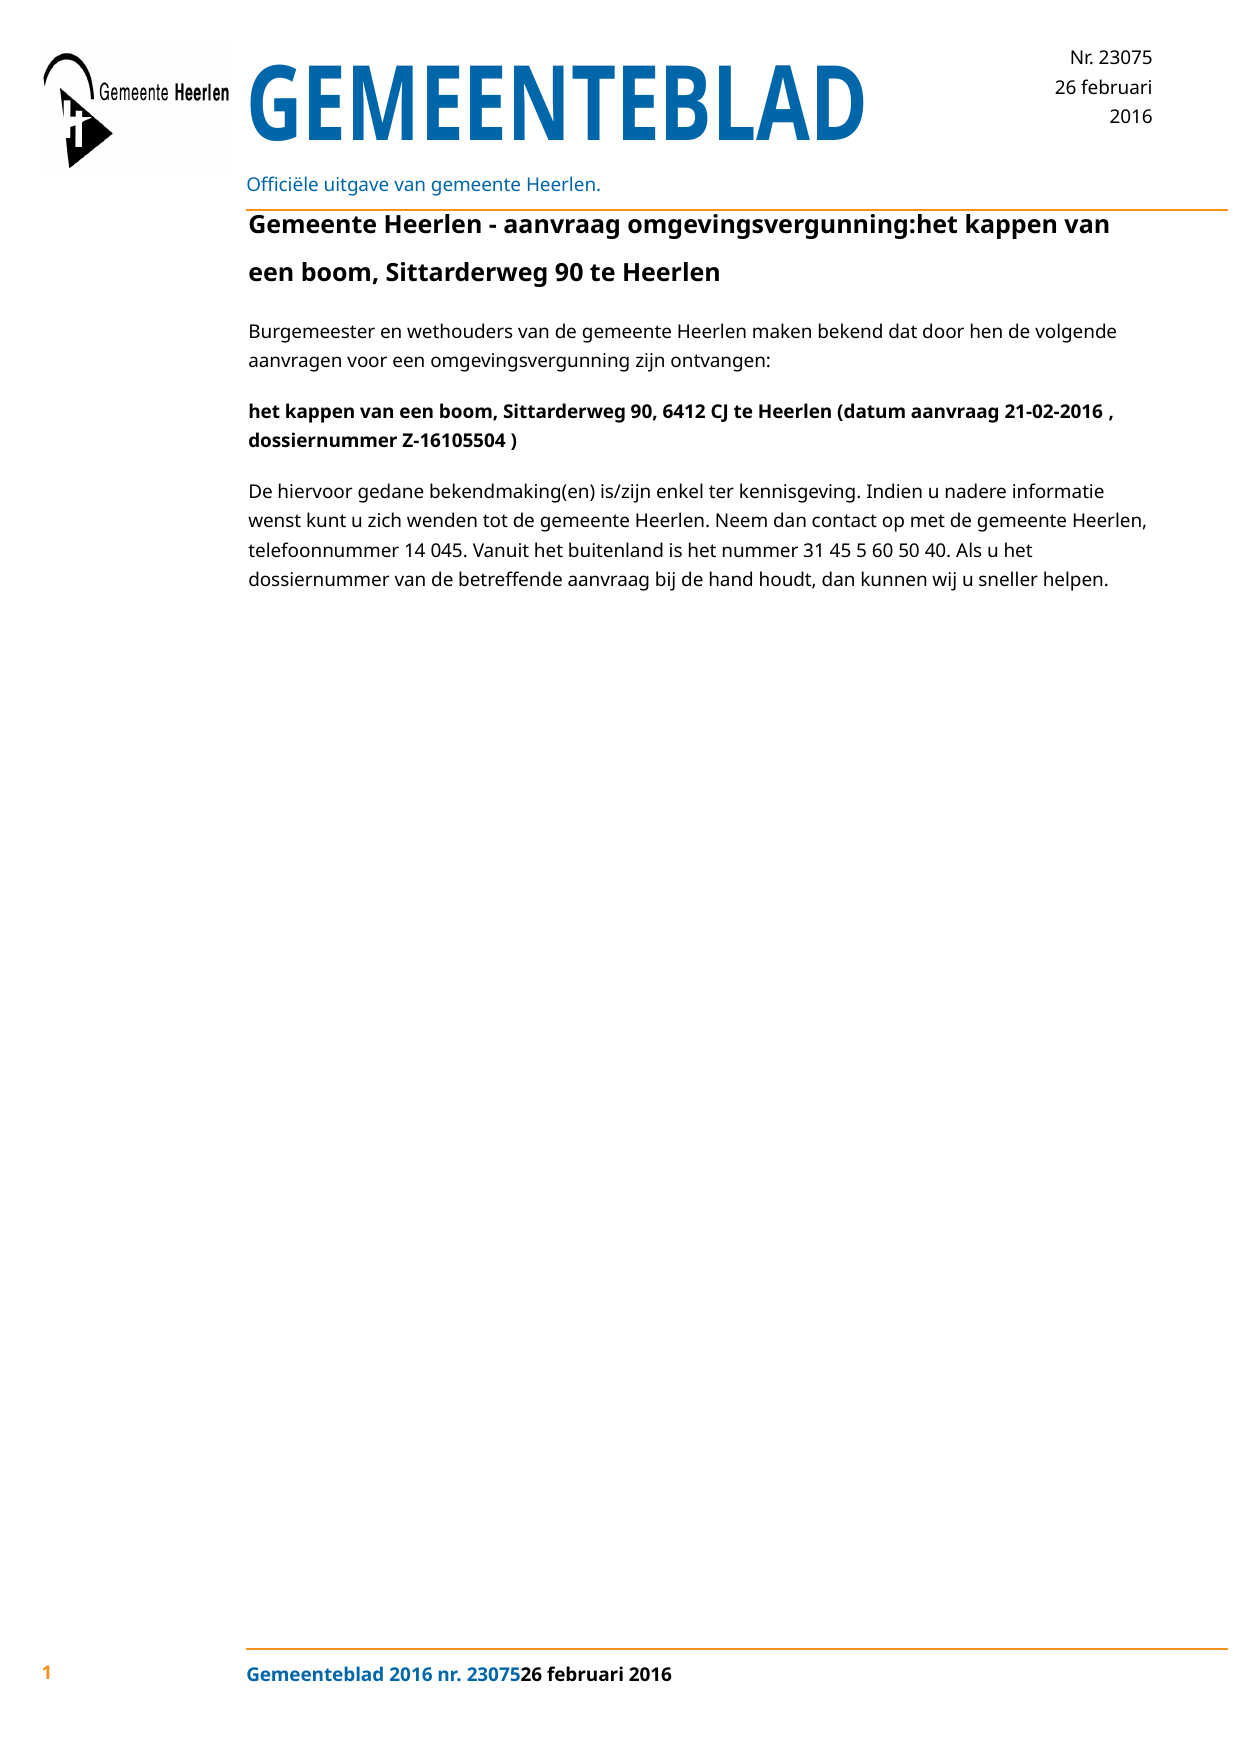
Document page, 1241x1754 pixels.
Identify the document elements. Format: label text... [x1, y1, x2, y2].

text Gemeente Heerlen - aanvraag omgevingsvergunning:het kappen van een boom, Sittarderweg 90 te Heerlen [248, 211, 1152, 288]
text De hiervoor gedane bekendmaking(en) is/zijn enkel ter kennisgeving. Indien u nadere informatie wenst kunt u zich wenden tot de gemeente Heerlen. Neem dan contact op met de gemeente Heerlen, telefoonnummer 14 045. Vanuit het buitenland is het nummer 31 45 5 60 50 40. Als u het dossiernummer van de betreffende aanvraag bij de hand houdt, dan kunnen wij u sneller helpen. [248, 478, 1152, 592]
text het kappen van een boom, Sittarderweg 90, 6412 CJ te Heerlen (datum aanvraag 21-02-2016 , dossiernummer Z-16105504 ) [248, 398, 1152, 453]
picture [41, 47, 231, 172]
text Burgemeester en wethouders van de gemeente Heerlen maken bekend dat door hen de volgende aanvragen voor een omgevingsvergunning zijn ontvangen: [248, 318, 1152, 373]
